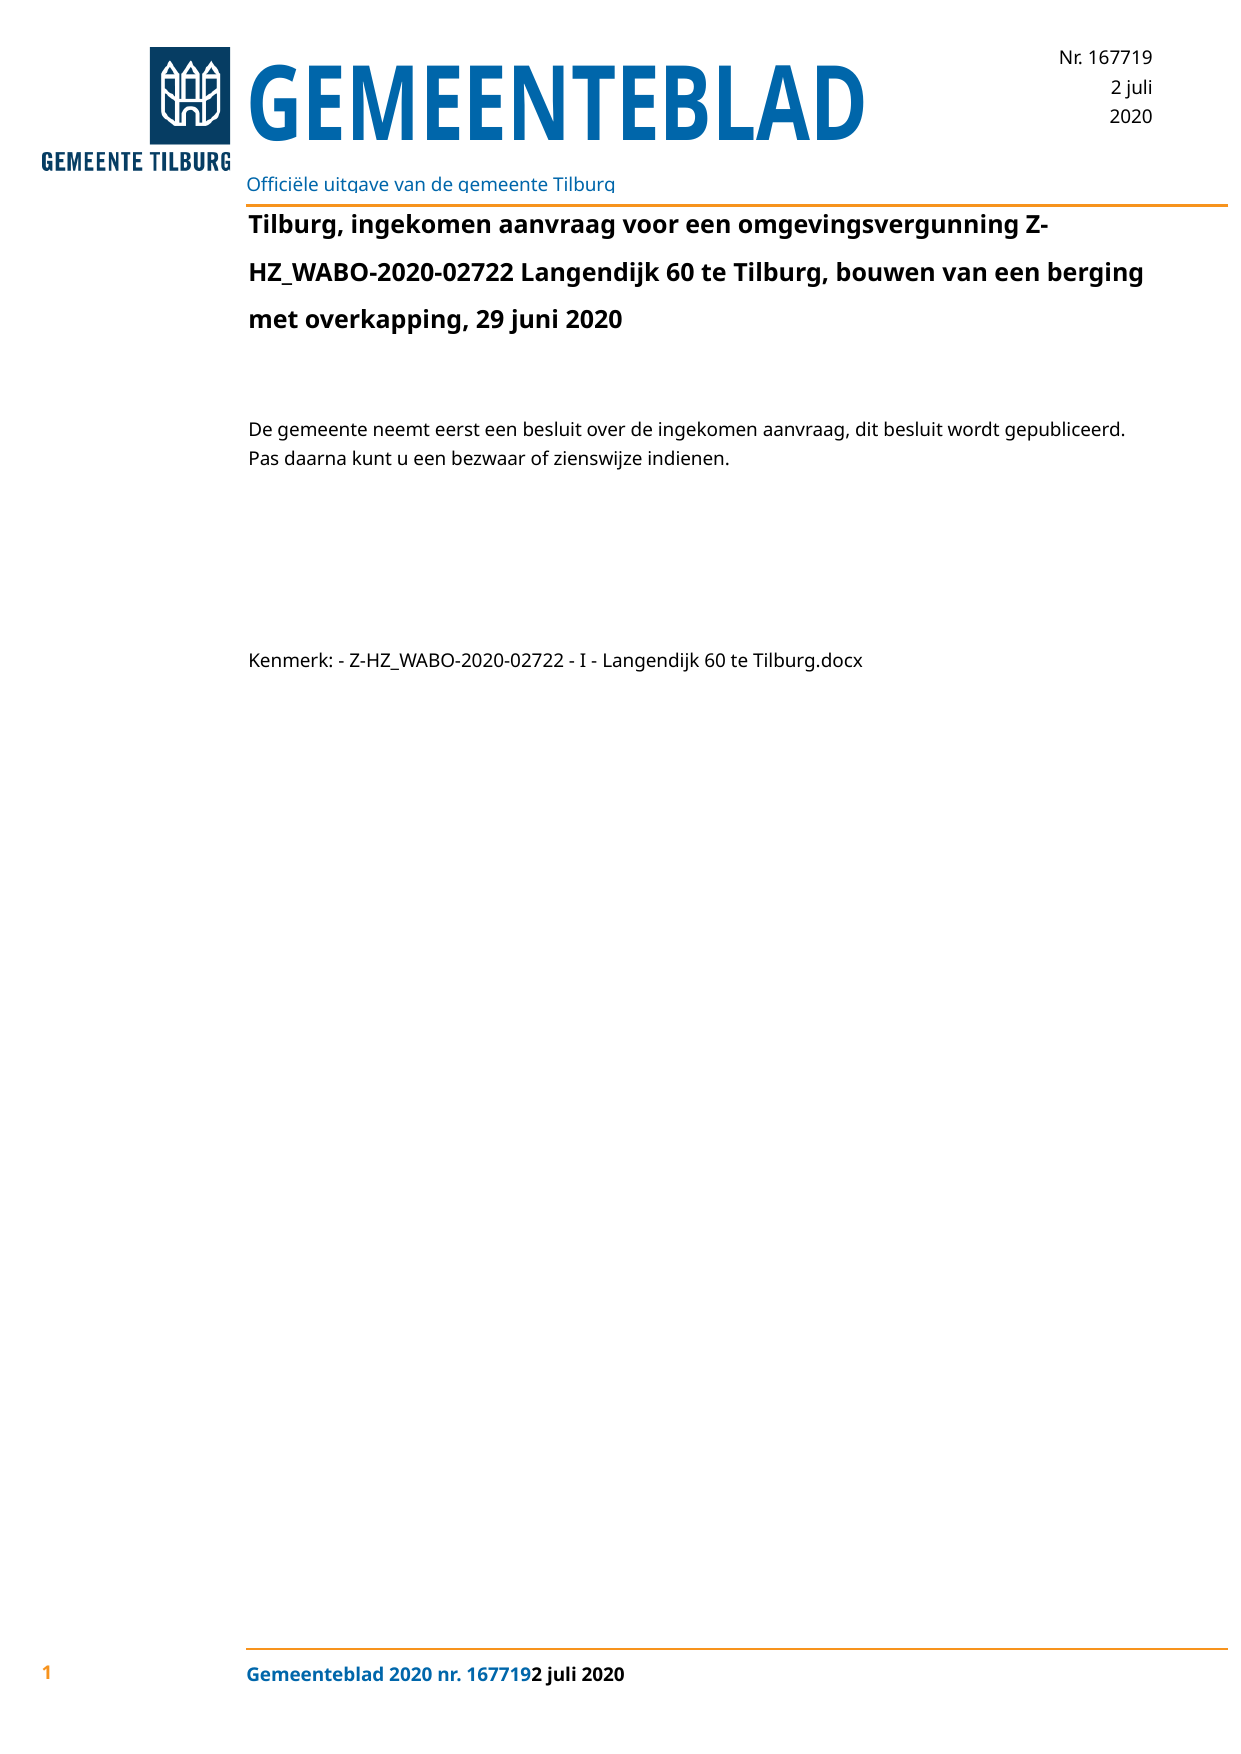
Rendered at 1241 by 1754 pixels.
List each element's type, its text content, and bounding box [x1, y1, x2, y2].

text Kenmerk: - Z-HZ_WABO-2020-02722 - I - Langendijk 60 te Tilburg.docx [248, 647, 1152, 673]
picture [41, 47, 231, 172]
text De gemeente neemt eerst een besluit over de ingekomen aanvraag, dit besluit wordt gepubliceerd. Pas daarna kunt u een bezwaar of zienswijze indienen. [248, 416, 1152, 471]
text Tilburg, ingekomen aanvraag voor een omgevingsvergunning Z-HZ_WABO-2020-02722 Langendijk 60 te Tilburg, bouwen van een berging met overkapping, 29 juni 2020 [248, 207, 1152, 336]
